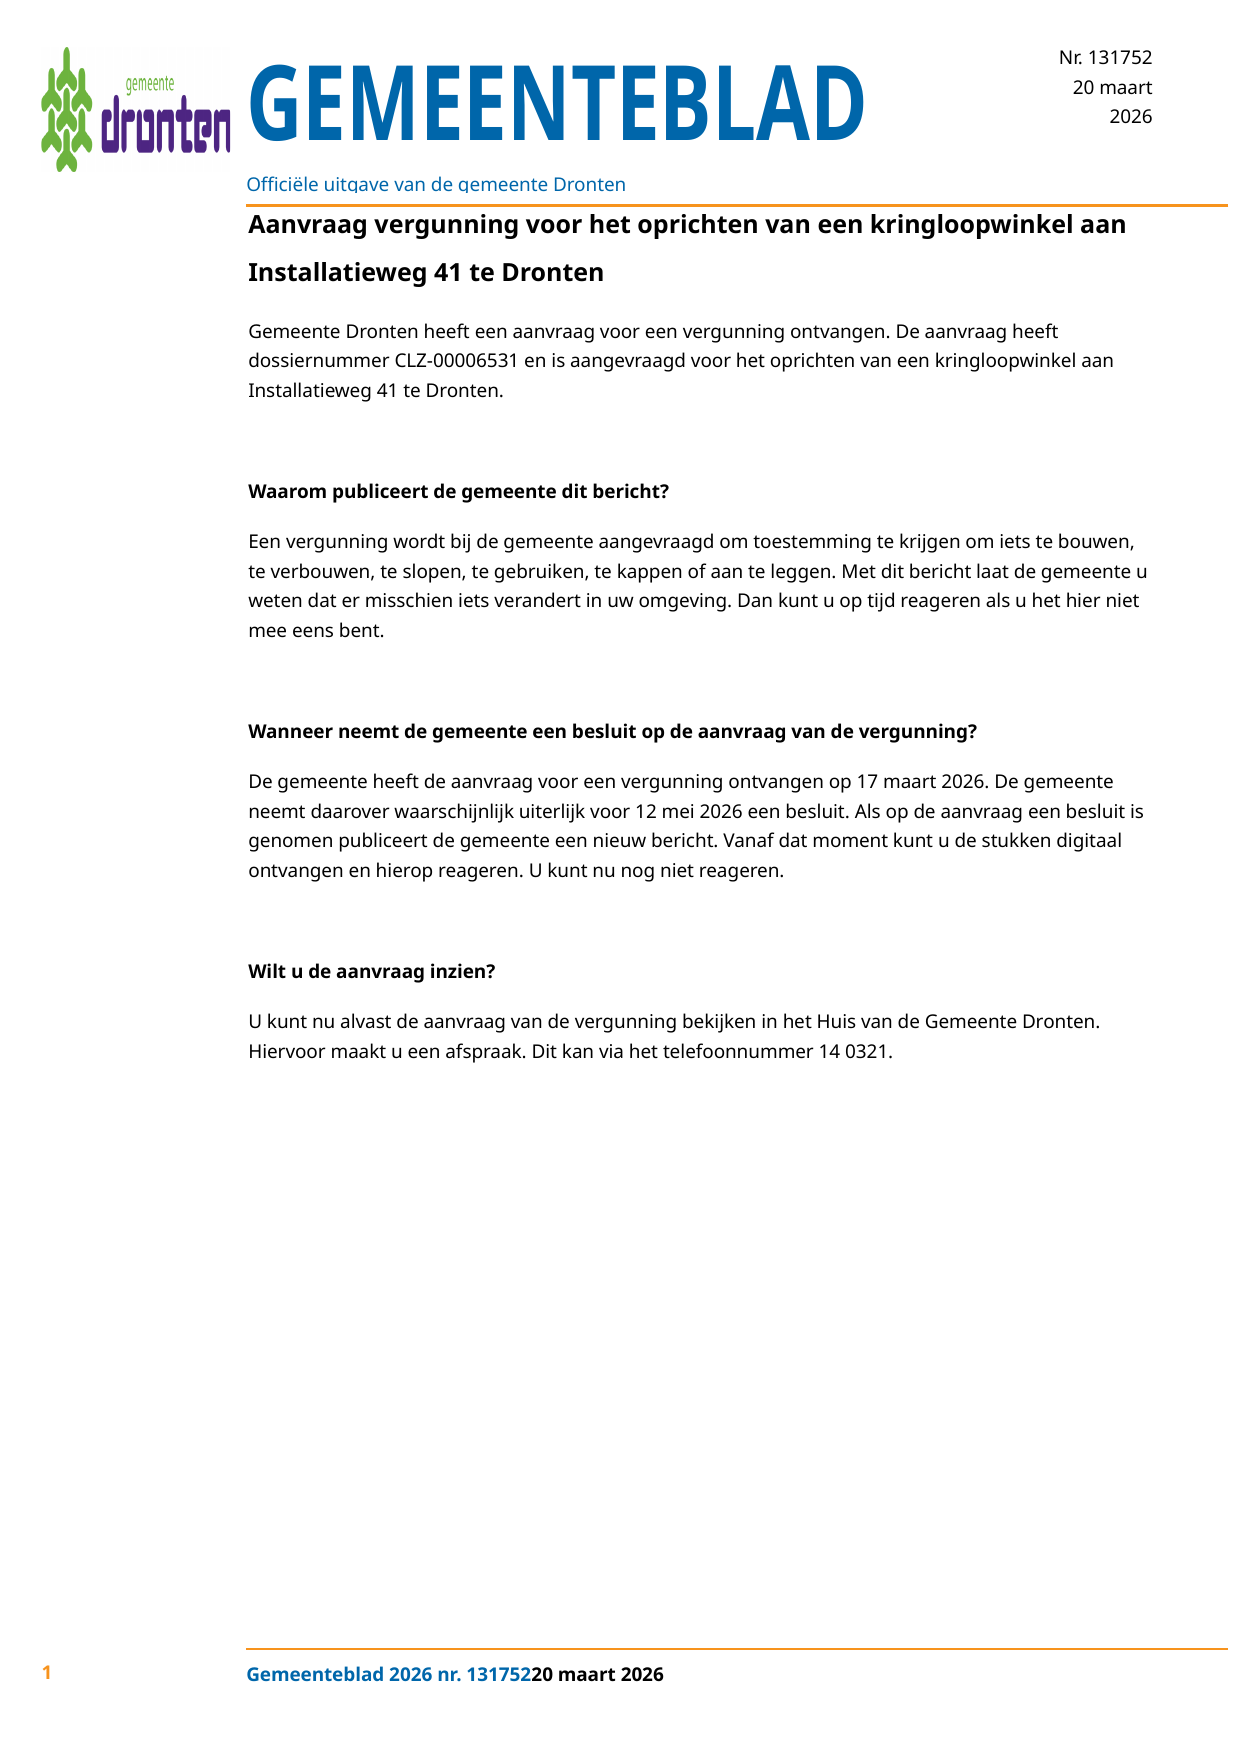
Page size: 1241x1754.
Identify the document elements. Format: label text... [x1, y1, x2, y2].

text Een vergunning wordt bij de gemeente aangevraagd om toestemming te krijgen om iets te bouwen, te verbouwen, te slopen, te gebruiken, te kappen of aan te leggen. Met dit bericht laat de gemeente u weten dat er misschien iets verandert in uw omgeving. Dan kunt u op tijd reageren als u het hier niet mee eens bent. [248, 528, 1152, 643]
text Wanneer neemt de gemeente een besluit op de aanvraag van de vergunning? [248, 718, 1152, 744]
text U kunt nu alvast de aanvraag van de vergunning bekijken in het Huis van de Gemeente Dronten. Hiervoor maakt u een afspraak. Dit kan via het telefoonnummer 14 0321. [248, 1008, 1152, 1064]
text Wilt u de aanvraag inzien? [248, 958, 1152, 984]
picture [41, 47, 231, 172]
text Aanvraag vergunning voor het oprichten van een kringloopwinkel aan Installatieweg 41 te Dronten [248, 207, 1152, 288]
text Gemeente Dronten heeft een aanvraag voor een vergunning ontvangen. De aanvraag heeft dossiernummer CLZ-00006531 en is aangevraagd voor het oprichten van een kringloopwinkel aan Installatieweg 41 te Dronten. [248, 318, 1152, 403]
text De gemeente heeft de aanvraag voor een vergunning ontvangen op 17 maart 2026. De gemeente neemt daarover waarschijnlijk uiterlijk voor 12 mei 2026 een besluit. Als op de aanvraag een besluit is genomen publiceert de gemeente een nieuw bericht. Vanaf dat moment kunt u de stukken digitaal ontvangen en hierop reageren. U kunt nu nog niet reageren. [248, 768, 1152, 883]
text Waarom publiceert de gemeente dit bericht? [248, 478, 1152, 504]
